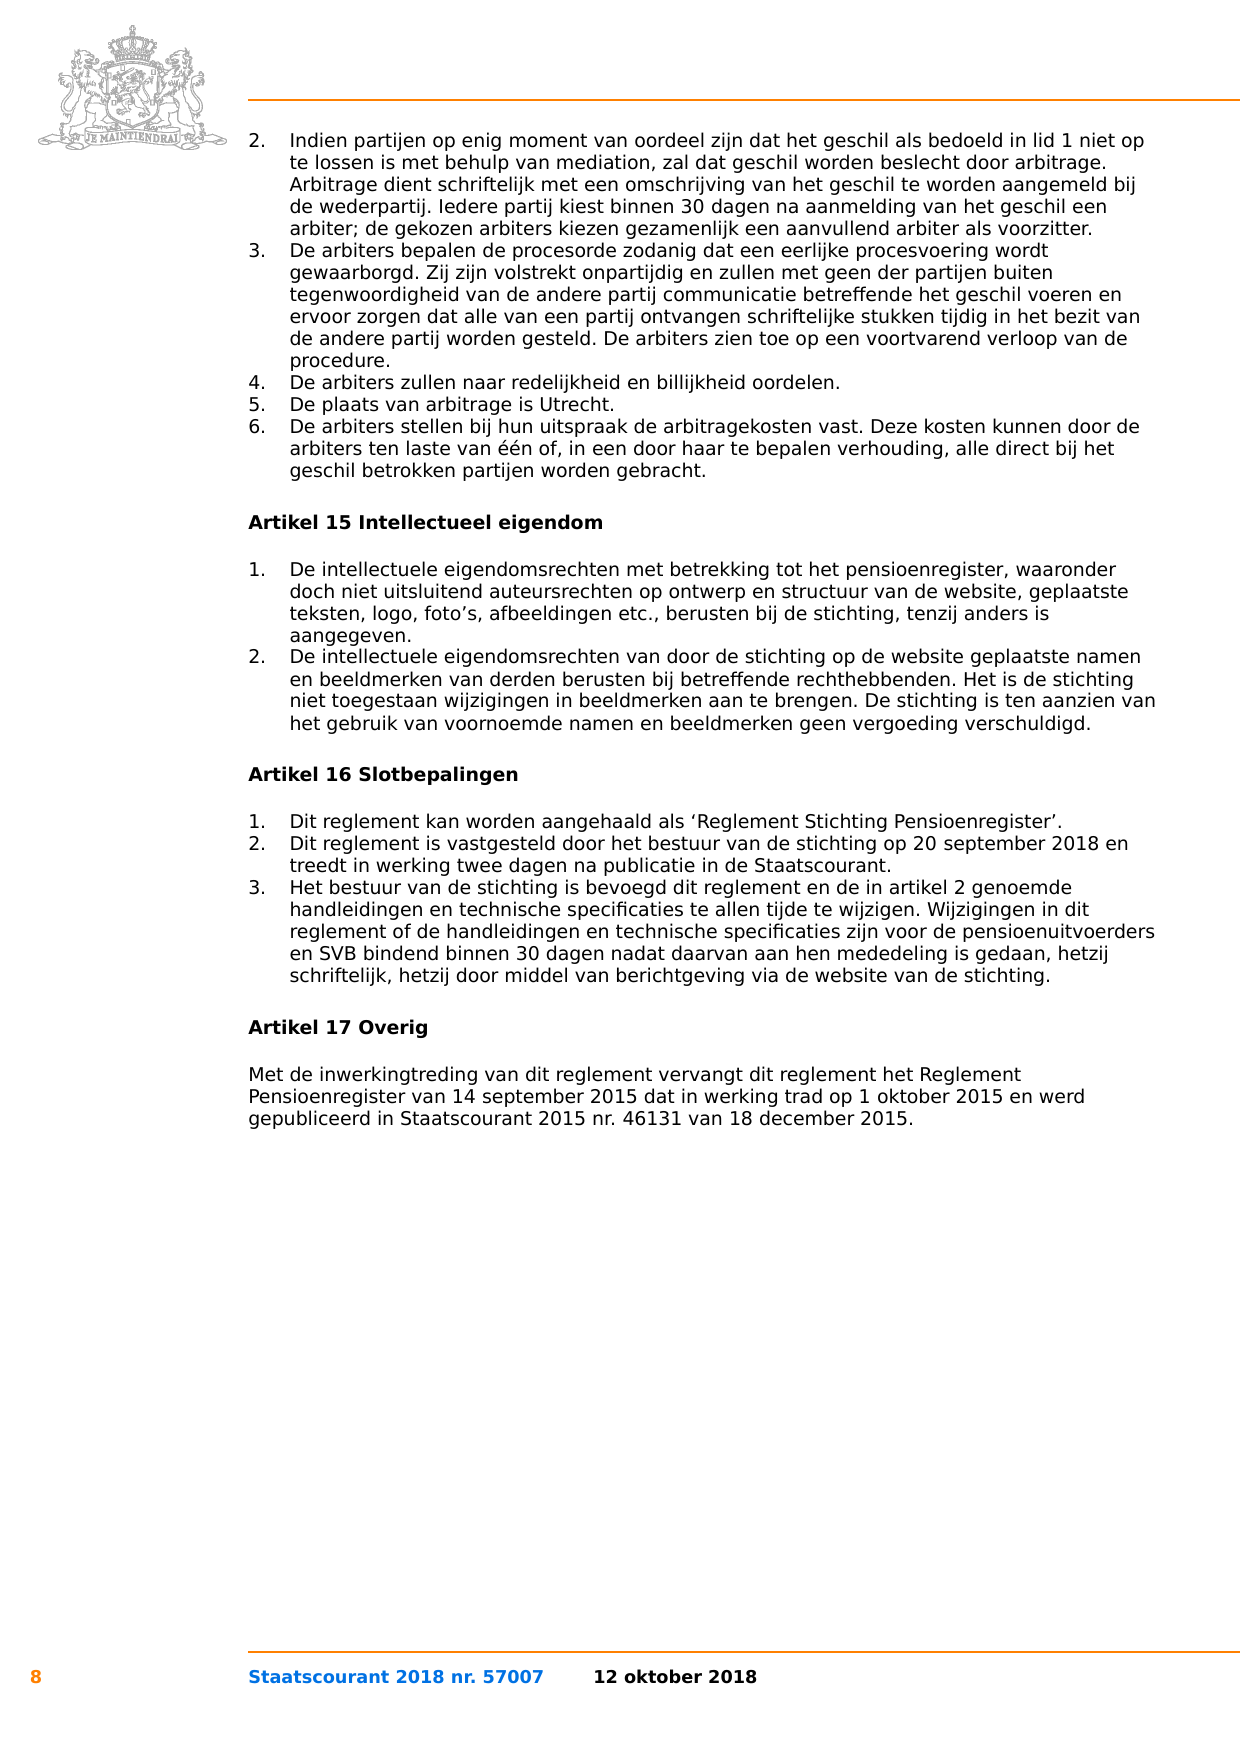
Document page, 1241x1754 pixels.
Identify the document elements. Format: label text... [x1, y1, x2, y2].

text 1. De intellectuele eigendomsrechten met betrekking tot het pensioenregister, waaronder doch niet uitsluitend auteursrechten op ontwerp en structuur van de website, geplaatste teksten, logo, foto’s, afbeeldingen etc., berusten bij de stichting, tenzij anders is aangegeven. [248, 558, 1163, 646]
picture [38, 25, 227, 150]
text 1. Dit reglement kan worden aangehaald als ‘Reglement Stichting Pensioenregister’. [248, 811, 1163, 833]
text Met de inwerkingtreding van dit reglement vervangt dit reglement het Reglement Pensioenregister van 14 september 2015 dat in werking trad op 1 oktober 2015 en werd gepubliceerd in Staatscourant 2015 nr. 46131 van 18 december 2015. [248, 1064, 1163, 1130]
text 3. De arbiters bepalen de procesorde zodanig dat een eerlijke procesvoering wordt gewaarborgd. Zij zijn volstrekt onpartijdig en zullen met geen der partijen buiten tegenwoordigheid van de andere partij communicatie betreffende het geschil voeren en ervoor zorgen dat alle van een partij ontvangen schriftelijke stukken tijdig in het bezit van de andere partij worden gesteld. De arbiters zien toe op een voortvarend verloop van de procedure. [248, 240, 1163, 372]
text 5. De plaats van arbitrage is Utrecht. [248, 394, 1163, 416]
subtitle Artikel 15 Intellectueel eigendom [248, 512, 1163, 533]
text 4. De arbiters zullen naar redelijkheid en billijkheid oordelen. [248, 372, 1163, 394]
text 3. Het bestuur van de stichting is bevoegd dit reglement en de in artikel 2 genoemde handleidingen en technische specificaties te allen tijde te wijzigen. Wijzigingen in dit reglement of de handleidingen en technische specificaties zijn voor de pensioenuitvoerders en SVB bindend binnen 30 dagen nadat daarvan aan hen mededeling is gedaan, hetzij schriftelijk, hetzij door middel van berichtgeving via de website van de stichting. [248, 877, 1163, 987]
text 2. De intellectuele eigendomsrechten van door de stichting op de website geplaatste namen en beeldmerken van derden berusten bij betreffende rechthebbenden. Het is de stichting niet toegestaan wijzigingen in beeldmerken aan te brengen. De stichting is ten aanzien van het gebruik van voornoemde namen en beeldmerken geen vergoeding verschuldigd. [248, 646, 1163, 734]
text 2. Dit reglement is vastgesteld door het bestuur van de stichting op 20 september 2018 en treedt in werking twee dagen na publicatie in de Staatscourant. [248, 833, 1163, 877]
subtitle Artikel 16 Slotbepalingen [248, 764, 1163, 786]
subtitle Artikel 17 Overig [248, 1017, 1163, 1039]
text 6. De arbiters stellen bij hun uitspraak de arbitragekosten vast. Deze kosten kunnen door de arbiters ten laste van één of, in een door haar te bepalen verhouding, alle direct bij het geschil betrokken partijen worden gebracht. [248, 416, 1163, 482]
text 2. Indien partijen op enig moment van oordeel zijn dat het geschil als bedoeld in lid 1 niet op te lossen is met behulp van mediation, zal dat geschil worden beslecht door arbitrage. Arbitrage dient schriftelijk met een omschrijving van het geschil te worden aangemeld bij de wederpartij. Iedere partij kiest binnen 30 dagen na aanmelding van het geschil een arbiter; de gekozen arbiters kiezen gezamenlijk een aanvullend arbiter als voorzitter. [248, 130, 1163, 240]
